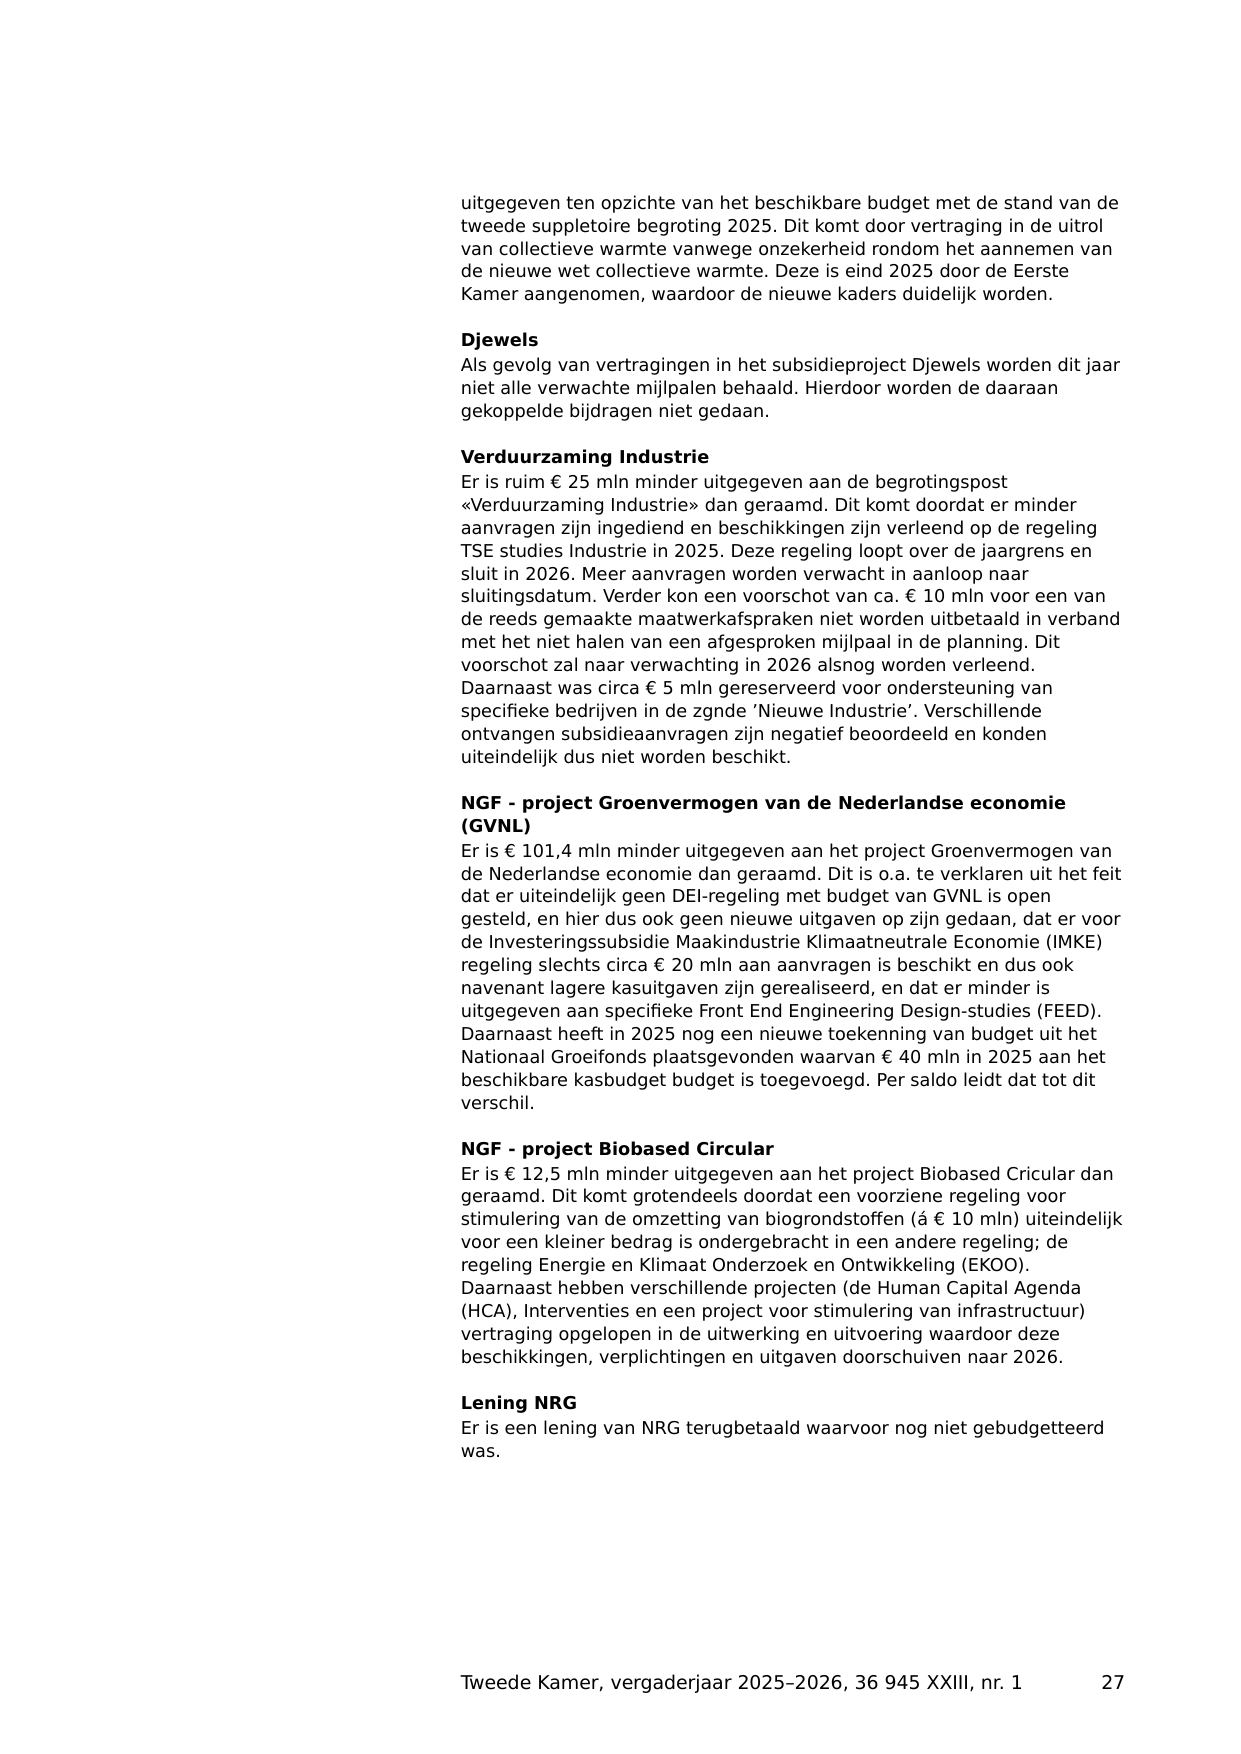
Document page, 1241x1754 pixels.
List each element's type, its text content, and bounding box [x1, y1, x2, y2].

text Er is een lening van NRG terugbetaald waarvoor nog niet gebudgetteerd was. [461, 1416, 1125, 1462]
text Er is ruim € 25 mln minder uitgegeven aan de begrotingspost «Verduurzaming Industrie» dan geraamd. Dit komt doordat er minder aanvragen zijn ingediend en beschikkingen zijn verleend op de regeling TSE studies Industrie in 2025. Deze regeling loopt over de jaargrens en sluit in 2026. Meer aanvragen worden verwacht in aanloop naar sluitingsdatum. Verder kon een voorschot van ca. € 10 mln voor een van de reeds gemaakte maatwerkafspraken niet worden uitbetaald in verband met het niet halen van een afgesproken mijlpaal in de planning. Dit voorschot zal naar verwachting in 2026 alsnog worden verleend. Daarnaast was circa € 5 mln gereserveerd voor ondersteuning van specifieke bedrijven in de zgnde ’Nieuwe Industrie’. Verschillende ontvangen subsidieaanvragen zijn negatief beoordeeld en konden uiteindelijk dus niet worden beschikt. [461, 470, 1125, 768]
text Verduurzaming Industrie [461, 445, 1125, 468]
text NGF - project Biobased Circular [461, 1137, 1125, 1159]
text uitgegeven ten opzichte van het beschikbare budget met de stand van de tweede suppletoire begroting 2025. Dit komt door vertraging in de uitrol van collectieve warmte vanwege onzekerheid rondom het aannemen van de nieuwe wet collectieve warmte. Deze is eind 2025 door de Eerste Kamer aangenomen, waardoor de nieuwe kaders duidelijk worden. [461, 191, 1125, 305]
text Er is € 12,5 mln minder uitgegeven aan het project Biobased Cricular dan geraamd. Dit komt grotendeels doordat een voorziene regeling voor stimulering van de omzetting van biogrondstoffen (á € 10 mln) uiteindelijk voor een kleiner bedrag is ondergebracht in een andere regeling; de regeling Energie en Klimaat Onderzoek en Ontwikkeling (EKOO). Daarnaast hebben verschillende projecten (de Human Capital Agenda (HCA), Interventies en een project voor stimulering van infrastructuur) vertraging opgelopen in de uitwerking en uitvoering waardoor deze beschikkingen, verplichtingen en uitgaven doorschuiven naar 2026. [461, 1162, 1125, 1368]
text Djewels [461, 328, 1125, 351]
text NGF - project Groenvermogen van de Nederlandse economie (GVNL) [461, 791, 1125, 837]
text Lening NRG [461, 1391, 1125, 1414]
text Er is € 101,4 mln minder uitgegeven aan het project Groenvermogen van de Nederlandse economie dan geraamd. Dit is o.a. te verklaren uit het feit dat er uiteindelijk geen DEI-regeling met budget van GVNL is open gesteld, en hier dus ook geen nieuwe uitgaven op zijn gedaan, dat er voor de Investeringssubsidie Maakindustrie Klimaatneutrale Economie (IMKE) regeling slechts circa € 20 mln aan aanvragen is beschikt en dus ook navenant lagere kasuitgaven zijn gerealiseerd, en dat er minder is uitgegeven aan specifieke Front End Engineering Design-studies (FEED). Daarnaast heeft in 2025 nog een nieuwe toekenning van budget uit het Nationaal Groeifonds plaatsgevonden waarvan € 40 mln in 2025 aan het beschikbare kasbudget budget is toegevoegd. Per saldo leidt dat tot dit verschil. [461, 839, 1125, 1114]
text Als gevolg van vertragingen in het subsidieproject Djewels worden dit jaar niet alle verwachte mijlpalen behaald. Hierdoor worden de daaraan gekoppelde bijdragen niet gedaan. [461, 353, 1125, 422]
